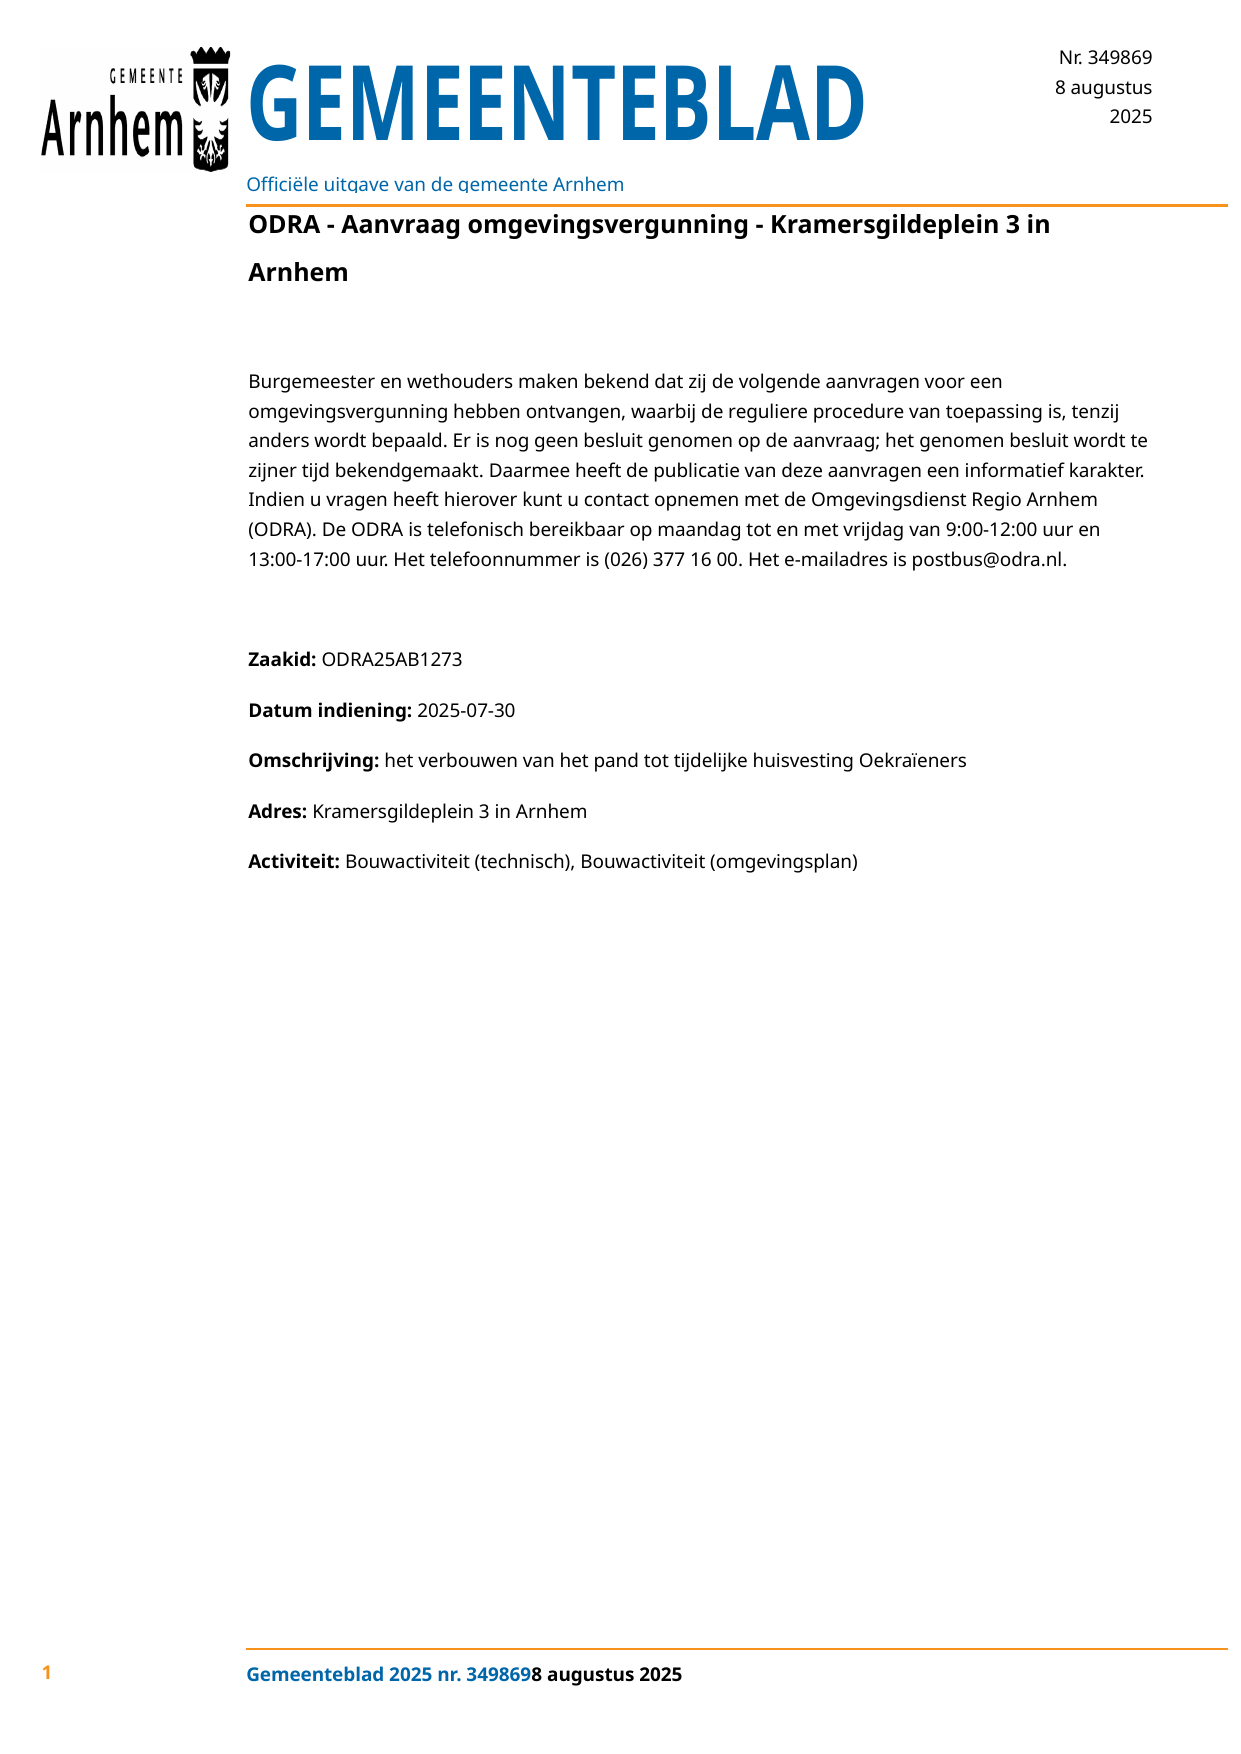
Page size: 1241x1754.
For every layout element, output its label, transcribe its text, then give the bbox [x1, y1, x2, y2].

text Omschrijving: het verbouwen van het pand tot tijdelijke huisvesting Oekraïeners [248, 747, 1152, 773]
text ODRA - Aanvraag omgevingsvergunning - Kramersgildeplein 3 in Arnhem [248, 207, 1152, 288]
text Adres: Kramersgildeplein 3 in Arnhem [248, 798, 1152, 824]
text Zaakid: ODRA25AB1273 [248, 647, 1152, 672]
text Datum indiening: 2025-07-30 [248, 697, 1152, 723]
picture [41, 47, 231, 172]
text Burgemeester en wethouders maken bekend dat zij de volgende aanvragen voor een omgevingsvergunning hebben ontvangen, waarbij de reguliere procedure van toepassing is, tenzij anders wordt bepaald. Er is nog geen besluit genomen op de aanvraag; het genomen besluit wordt te zijner tijd bekendgemaakt. Daarmee heeft de publicatie van deze aanvragen een informatief karakter. Indien u vragen heeft hierover kunt u contact opnemen met de Omgevingsdienst Regio Arnhem (ODRA). De ODRA is telefonisch bereikbaar op maandag tot en met vrijdag van 9:00-12:00 uur en 13:00-17:00 uur. Het telefoonnummer is (026) 377 16 00. Het e-mailadres is postbus@odra.nl. [248, 368, 1152, 572]
text Activiteit: Bouwactiviteit (technisch), Bouwactiviteit (omgevingsplan) [248, 848, 1152, 874]
